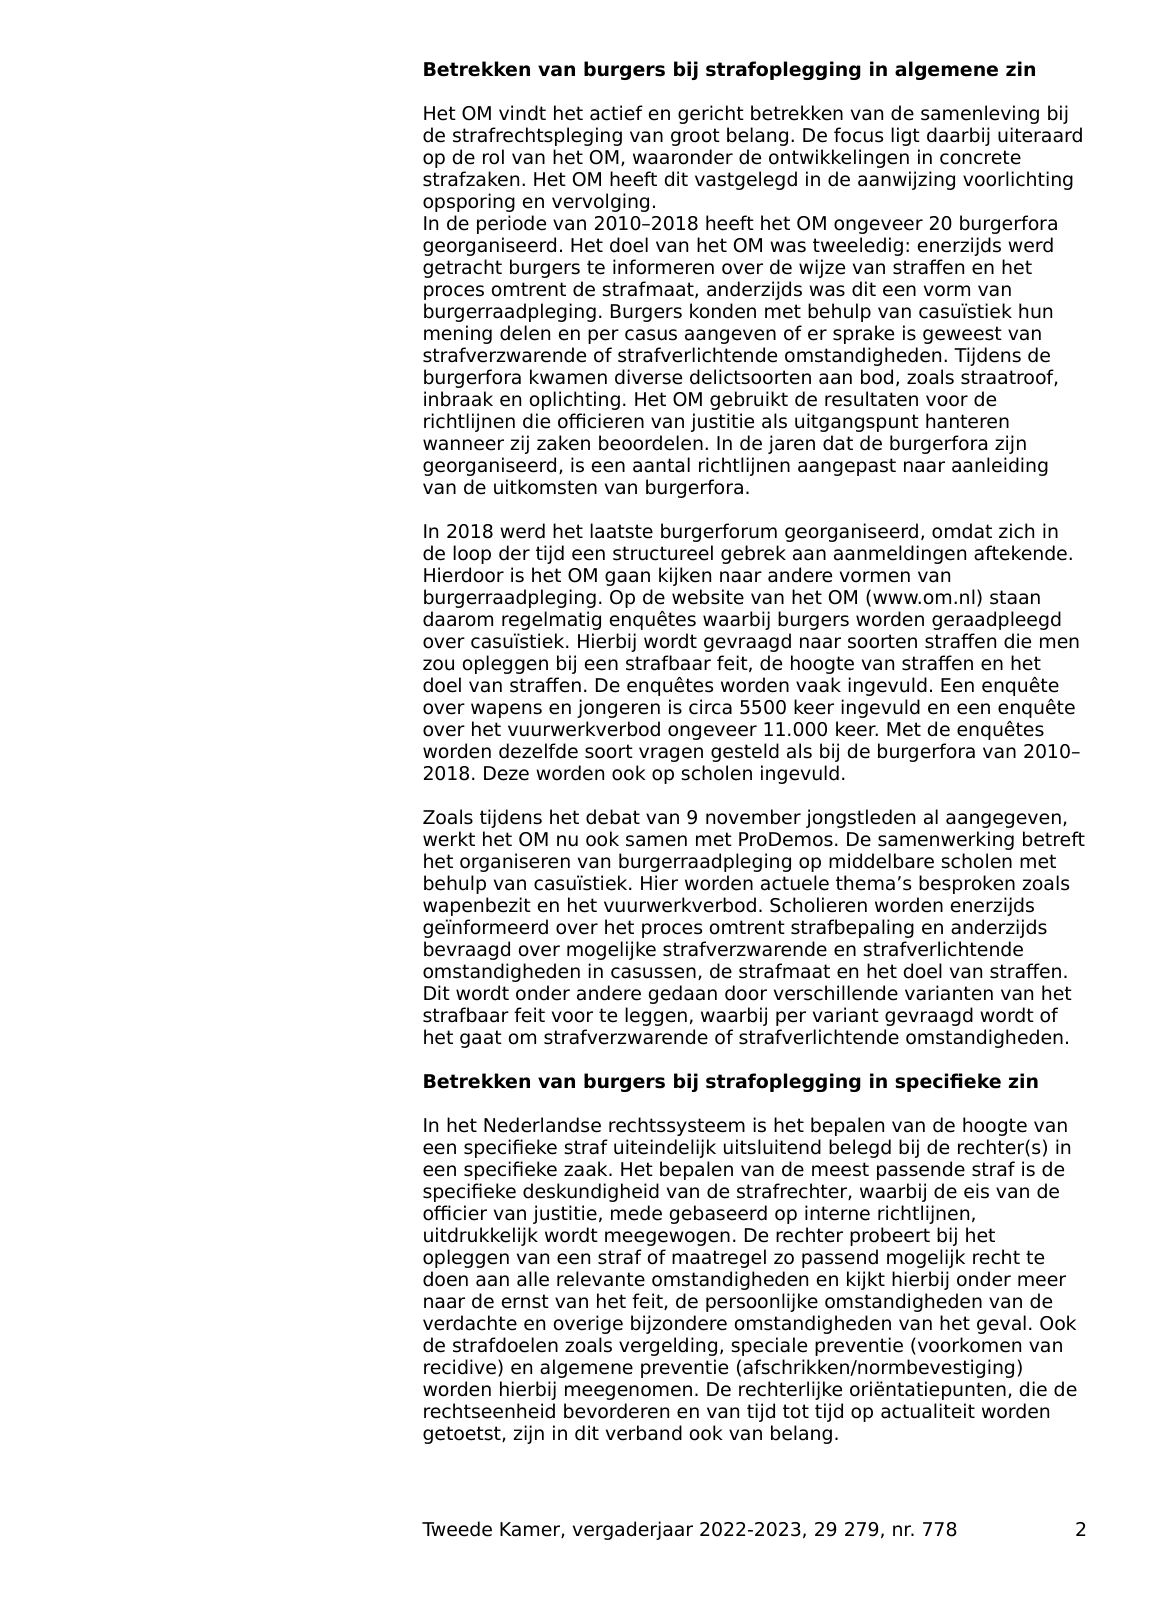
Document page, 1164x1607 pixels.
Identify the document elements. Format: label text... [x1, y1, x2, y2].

text Het OM vindt het actief en gericht betrekken van de samenleving bij de strafrechtspleging van groot belang. De focus ligt daarbij uiteraard op de rol van het OM, waaronder de ontwikkelingen in concrete strafzaken. Het OM heeft dit vastgelegd in de aanwijzing voorlichting opsporing en vervolging. [422, 103, 1087, 213]
text Zoals tijdens het debat van 9 november jongstleden al aangegeven, werkt het OM nu ook samen met ProDemos. De samenwerking betreft het organiseren van burgerraadpleging op middelbare scholen met behulp van casuïstiek. Hier worden actuele thema’s besproken zoals wapenbezit en het vuurwerkverbod. Scholieren worden enerzijds geïnformeerd over het proces omtrent strafbepaling en anderzijds bevraagd over mogelijke strafverzwarende en strafverlichtende omstandigheden in casussen, de strafmaat en het doel van straffen. Dit wordt onder andere gedaan door verschillende varianten van het strafbaar feit voor te leggen, waarbij per variant gevraagd wordt of het gaat om strafverzwarende of strafverlichtende omstandigheden. [422, 807, 1087, 1049]
subtitle Betrekken van burgers bij strafoplegging in specifieke zin [422, 1071, 1087, 1093]
text In 2018 werd het laatste burgerforum georganiseerd, omdat zich in de loop der tijd een structureel gebrek aan aanmeldingen aftekende. Hierdoor is het OM gaan kijken naar andere vormen van burgerraadpleging. Op de website van het OM (www.om.nl) staan daarom regelmatig enquêtes waarbij burgers worden geraadpleegd over casuïstiek. Hierbij wordt gevraagd naar soorten straffen die men zou opleggen bij een strafbaar feit, de hoogte van straffen en het doel van straffen. De enquêtes worden vaak ingevuld. Een enquête over wapens en jongeren is circa 5500 keer ingevuld en een enquête over het vuurwerkverbod ongeveer 11.000 keer. Met de enquêtes worden dezelfde soort vragen gesteld als bij de burgerfora van 2010–2018. Deze worden ook op scholen ingevuld. [422, 521, 1087, 785]
text In het Nederlandse rechtssysteem is het bepalen van de hoogte van een specifieke straf uiteindelijk uitsluitend belegd bij de rechter(s) in een specifieke zaak. Het bepalen van de meest passende straf is de specifieke deskundigheid van de strafrechter, waarbij de eis van de officier van justitie, mede gebaseerd op interne richtlijnen, uitdrukkelijk wordt meegewogen. De rechter probeert bij het opleggen van een straf of maatregel zo passend mogelijk recht te doen aan alle relevante omstandigheden en kijkt hierbij onder meer naar de ernst van het feit, de persoonlijke omstandigheden van de verdachte en overige bijzondere omstandigheden van het geval. Ook de strafdoelen zoals vergelding, speciale preventie (voorkomen van recidive) en algemene preventie (afschrikken/normbevestiging) worden hierbij meegenomen. De rechterlijke oriëntatiepunten, die de rechtseenheid bevorderen en van tijd tot tijd op actualiteit worden getoetst, zijn in dit verband ook van belang. [422, 1115, 1087, 1445]
text In de periode van 2010–2018 heeft het OM ongeveer 20 burgerfora georganiseerd. Het doel van het OM was tweeledig: enerzijds werd getracht burgers te informeren over de wijze van straffen en het proces omtrent de strafmaat, anderzijds was dit een vorm van burgerraadpleging. Burgers konden met behulp van casuïstiek hun mening delen en per casus aangeven of er sprake is geweest van strafverzwarende of strafverlichtende omstandigheden. Tijdens de burgerfora kwamen diverse delictsoorten aan bod, zoals straatroof, inbraak en oplichting. Het OM gebruikt de resultaten voor de richtlijnen die officieren van justitie als uitgangspunt hanteren wanneer zij zaken beoordelen. In de jaren dat de burgerfora zijn georganiseerd, is een aantal richtlijnen aangepast naar aanleiding van de uitkomsten van burgerfora. [422, 213, 1087, 499]
subtitle Betrekken van burgers bij strafoplegging in algemene zin [422, 59, 1087, 81]
